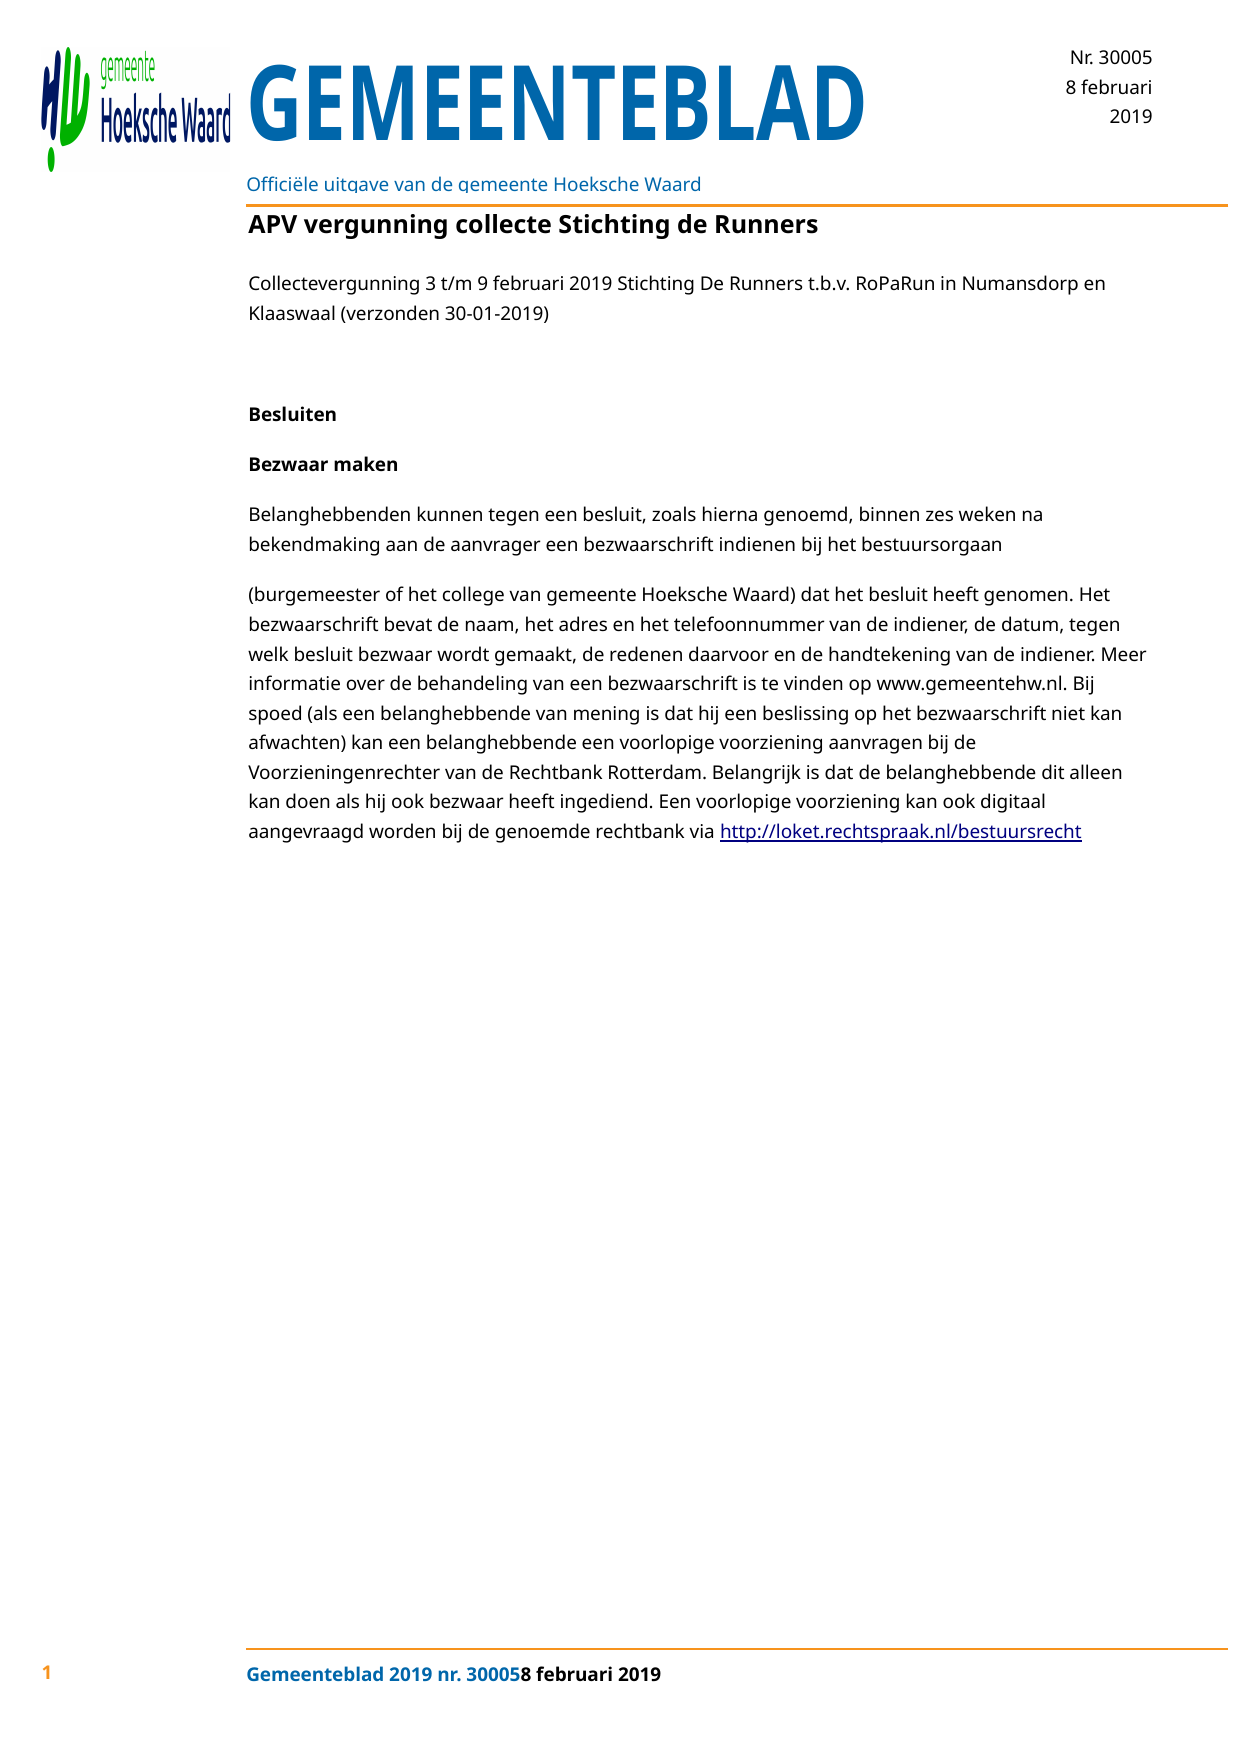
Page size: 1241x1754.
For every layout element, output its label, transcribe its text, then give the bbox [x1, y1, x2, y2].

text APV vergunning collecte Stichting de Runners [248, 207, 1152, 241]
text Besluiten [248, 401, 1152, 426]
text Collectevergunning 3 t/m 9 februari 2019 Stichting De Runners t.b.v. RoPaRun in Numansdorp en Klaaswaal (verzonden 30-01-2019) [248, 270, 1152, 326]
text Belanghebbenden kunnen tegen een besluit, zoals hierna genoemd, binnen zes weken na bekendmaking aan de aanvrager een bezwaarschrift indienen bij het bestuursorgaan [248, 502, 1152, 557]
text (burgemeester of het college van gemeente Hoeksche Waard) dat het besluit heeft genomen. Het bezwaarschrift bevat de naam, het adres en het telefoonnummer van de indiener, de datum, tegen welk besluit bezwaar wordt gemaakt, de redenen daarvoor en de handtekening van de indiener. Meer informatie over de behandeling van een bezwaarschrift is te vinden op www.gemeentehw.nl. Bij spoed (als een belanghebbende van mening is dat hij een beslissing op het bezwaarschrift niet kan afwachten) kan een belanghebbende een voorlopige voorziening aanvragen bij de Voorzieningenrechter van de Rechtbank Rotterdam. Belangrijk is dat de belanghebbende dit alleen kan doen als hij ook bezwaar heeft ingediend. Een voorlopige voorziening kan ook digitaal aangevraagd worden bij de genoemde rechtbank via http://loket.rechtspraak.nl/bestuursrecht [248, 582, 1152, 844]
text Bezwaar maken [248, 451, 1152, 477]
picture [41, 47, 231, 172]
